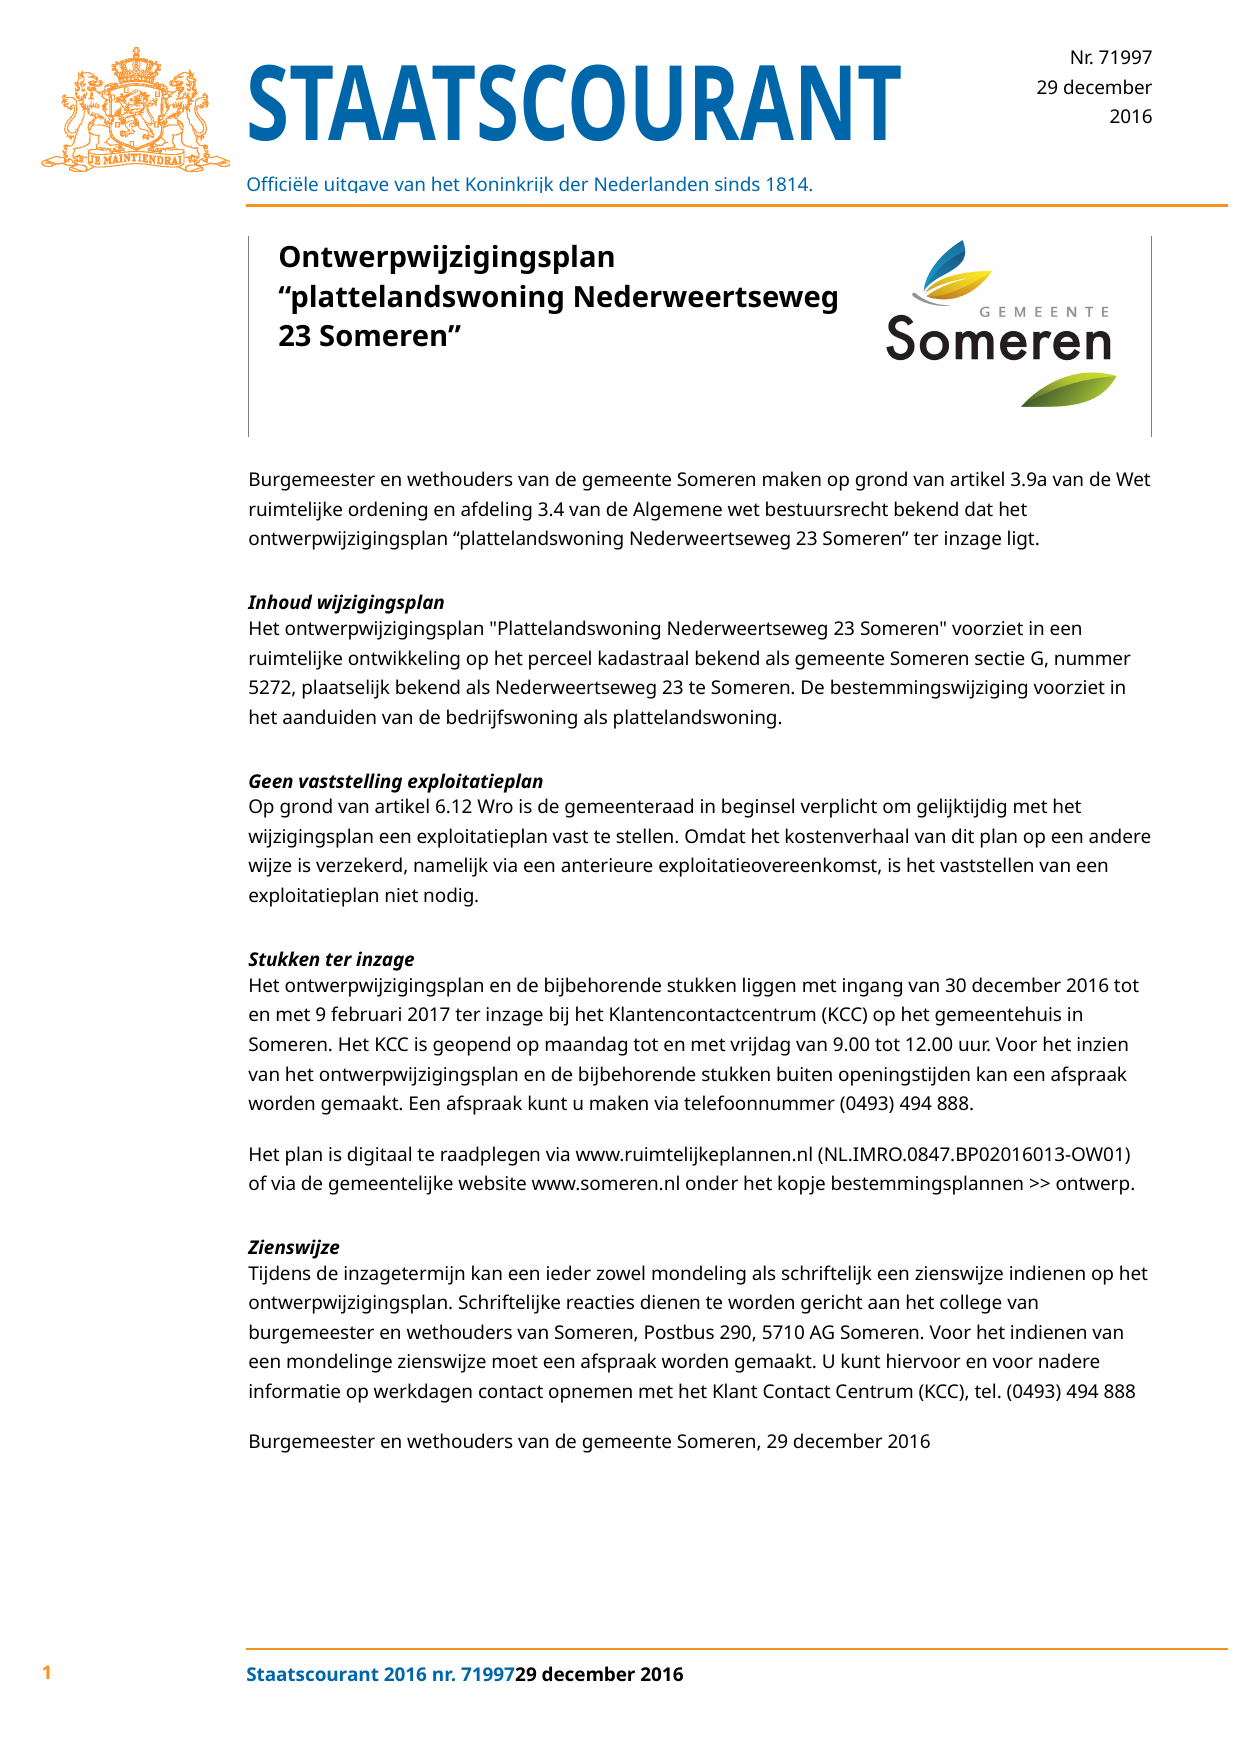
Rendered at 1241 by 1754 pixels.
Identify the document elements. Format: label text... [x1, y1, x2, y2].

text Het ontwerpwijzigingsplan "Plattelandswoning Nederweertseweg 23 Someren" voorziet in een ruimtelijke ontwikkeling op het perceel kadastraal bekend als gemeente Someren sectie G, nummer 5272, plaatselijk bekend als Nederweertseweg 23 te Someren. De bestemmingswijziging voorziet in het aanduiden van de bedrijfswoning als plattelandswoning. [248, 615, 1152, 729]
text Zienswijze [248, 1234, 1152, 1260]
text Op grond van artikel 6.12 Wro is de gemeenteraad in beginsel verplicht om gelijktijdig met het wijzigingsplan een exploitatieplan vast te stellen. Omdat het kostenverhaal van dit plan op een andere wijze is verzekerd, namelijk via een anterieure exploitatieovereenkomst, is het vaststellen van een exploitatieplan niet nodig. [248, 793, 1152, 908]
table_header [850, 236, 1151, 437]
text Stukken ter inzage [248, 946, 1152, 972]
text Inhoud wijzigingsplan [248, 589, 1152, 615]
text Het plan is digitaal te raadplegen via www.ruimtelijkeplannen.nl (NL.IMRO.0847.BP02016013-OW01) of via de gemeentelijke website www.someren.nl onder het kopje bestemmingsplannen >> ontwerp. [248, 1141, 1152, 1196]
text Burgemeester en wethouders van de gemeente Someren maken op grond van artikel 3.9a van de Wet ruimtelijke ordening en afdeling 3.4 van de Algemene wet bestuursrecht bekend dat het ontwerpwijzigingsplan “plattelandswoning Nederweertseweg 23 Someren” ter inzage ligt. [248, 466, 1152, 551]
text Burgemeester en wethouders van de gemeente Someren, 29 december 2016 [248, 1429, 1152, 1454]
picture [41, 47, 231, 172]
text Het ontwerpwijzigingsplan en de bijbehorende stukken liggen met ingang van 30 december 2016 tot en met 9 februari 2017 ter inzage bij het Klantencontactcentrum (KCC) op het gemeentehuis in Someren. Het KCC is geopend op maandag tot en met vrijdag van 9.00 tot 12.00 uur. Voor het inzien van het ontwerpwijzigingsplan en de bijbehorende stukken buiten openingstijden kan een afspraak worden gemaakt. Een afspraak kunt u maken via telefoonnummer (0493) 494 888. [248, 972, 1152, 1116]
table_header Ontwerpwijzigingsplan “plattelandswoning Nederweertseweg 23 Someren” [249, 236, 850, 437]
picture [882, 236, 1119, 411]
text Geen vaststelling exploitatieplan [248, 768, 1152, 793]
text Tijdens de inzagetermijn kan een ieder zowel mondeling als schriftelijk een zienswijze indienen op het ontwerpwijzigingsplan. Schriftelijke reacties dienen te worden gericht aan het college van burgemeester en wethouders van Someren, Postbus 290, 5710 AG Someren. Voor het indienen van een mondelinge zienswijze moet een afspraak worden gemaakt. U kunt hiervoor en voor nadere informatie op werkdagen contact opnemen met het Klant Contact Centrum (KCC), tel. (0493) 494 888 [248, 1260, 1152, 1404]
